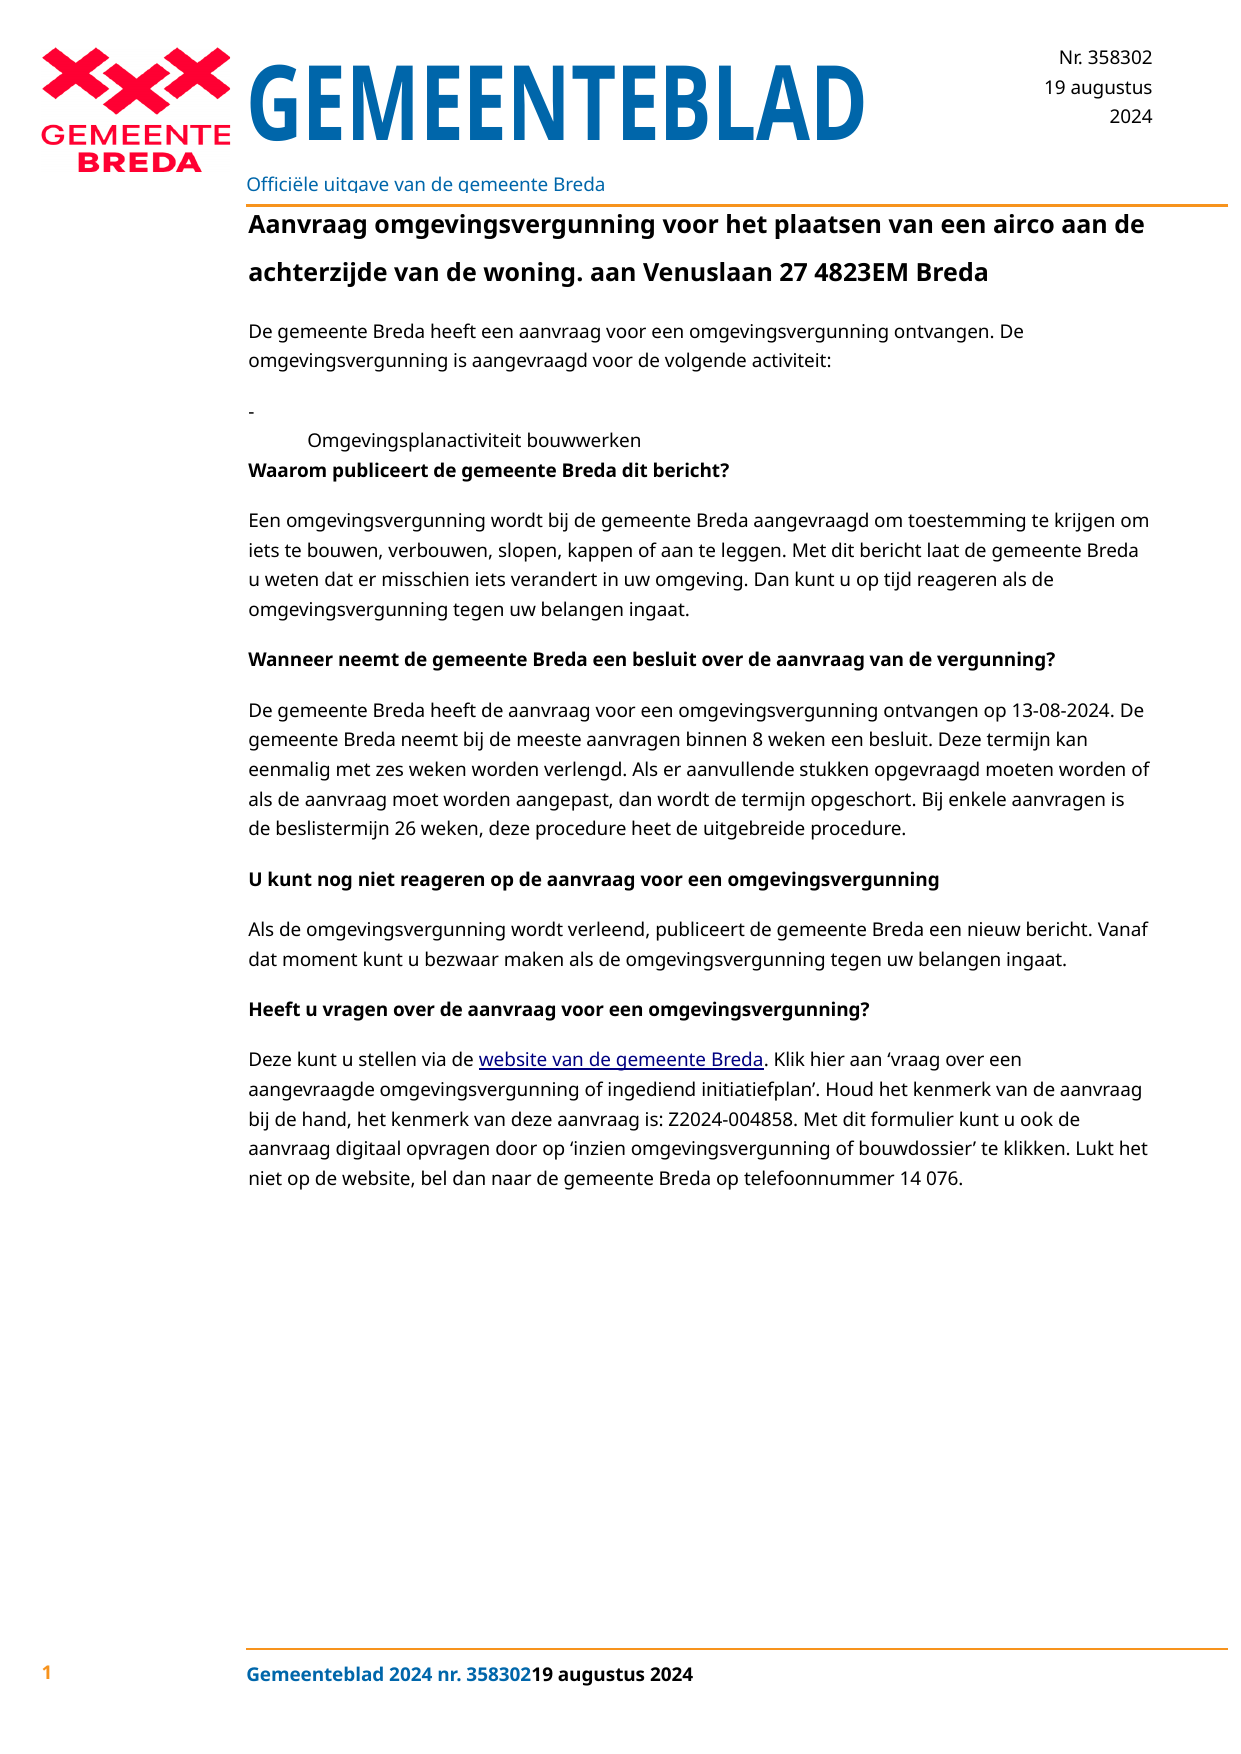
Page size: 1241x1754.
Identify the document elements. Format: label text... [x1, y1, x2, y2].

text Een omgevingsvergunning wordt bij de gemeente Breda aangevraagd om toestemming te krijgen om iets te bouwen, verbouwen, slopen, kappen of aan te leggen. Met dit bericht laat de gemeente Breda u weten dat er misschien iets verandert in uw omgeving. Dan kunt u op tijd reageren als de omgevingsvergunning tegen uw belangen ingaat. [248, 507, 1152, 622]
text Aanvraag omgevingsvergunning voor het plaatsen van een airco aan de achterzijde van de woning. aan Venuslaan 27 4823EM Breda [248, 207, 1152, 288]
text De gemeente Breda heeft een aanvraag voor een omgevingsvergunning ontvangen. De omgevingsvergunning is aangevraagd voor de volgende activiteit: [248, 318, 1152, 373]
text Wanneer neemt de gemeente Breda een besluit over de aanvraag van de vergunning? [248, 647, 1152, 672]
picture [41, 47, 231, 172]
text Deze kunt u stellen via de website van de gemeente Breda. Klik hier aan ‘vraag over een aangevraagde omgevingsvergunning of ingediend initiatiefplan’. Houd het kenmerk van de aanvraag bij de hand, het kenmerk van deze aanvraag is: Z2024-004858. Met dit formulier kunt u ook de aanvraag digitaal opvragen door op ‘inzien omgevingsvergunning of bouwdossier’ te klikken. Lukt het niet op de website, bel dan naar de gemeente Breda op telefoonnummer 14 076. [248, 1047, 1152, 1191]
text Heeft u vragen over de aanvraag voor een omgevingsvergunning? [248, 996, 1152, 1022]
text Waarom publiceert de gemeente Breda dit bericht? [248, 457, 1152, 483]
text Als de omgevingsvergunning wordt verleend, publiceert de gemeente Breda een nieuw bericht. Vanaf dat moment kunt u bezwaar maken als de omgevingsvergunning tegen uw belangen ingaat. [248, 916, 1152, 972]
list Omgevingsplanactiviteit bouwwerken [248, 427, 1152, 453]
text U kunt nog niet reageren op de aanvraag voor een omgevingsvergunning [248, 866, 1152, 892]
text De gemeente Breda heeft de aanvraag voor een omgevingsvergunning ontvangen op 13-08-2024. De gemeente Breda neemt bij de meeste aanvragen binnen 8 weken een besluit. Deze termijn kan eenmalig met zes weken worden verlengd. Als er aanvullende stukken opgevraagd moeten worden of als de aanvraag moet worden aangepast, dan wordt de termijn opgeschort. Bij enkele aanvragen is de beslistermijn 26 weken, deze procedure heet de uitgebreide procedure. [248, 697, 1152, 841]
